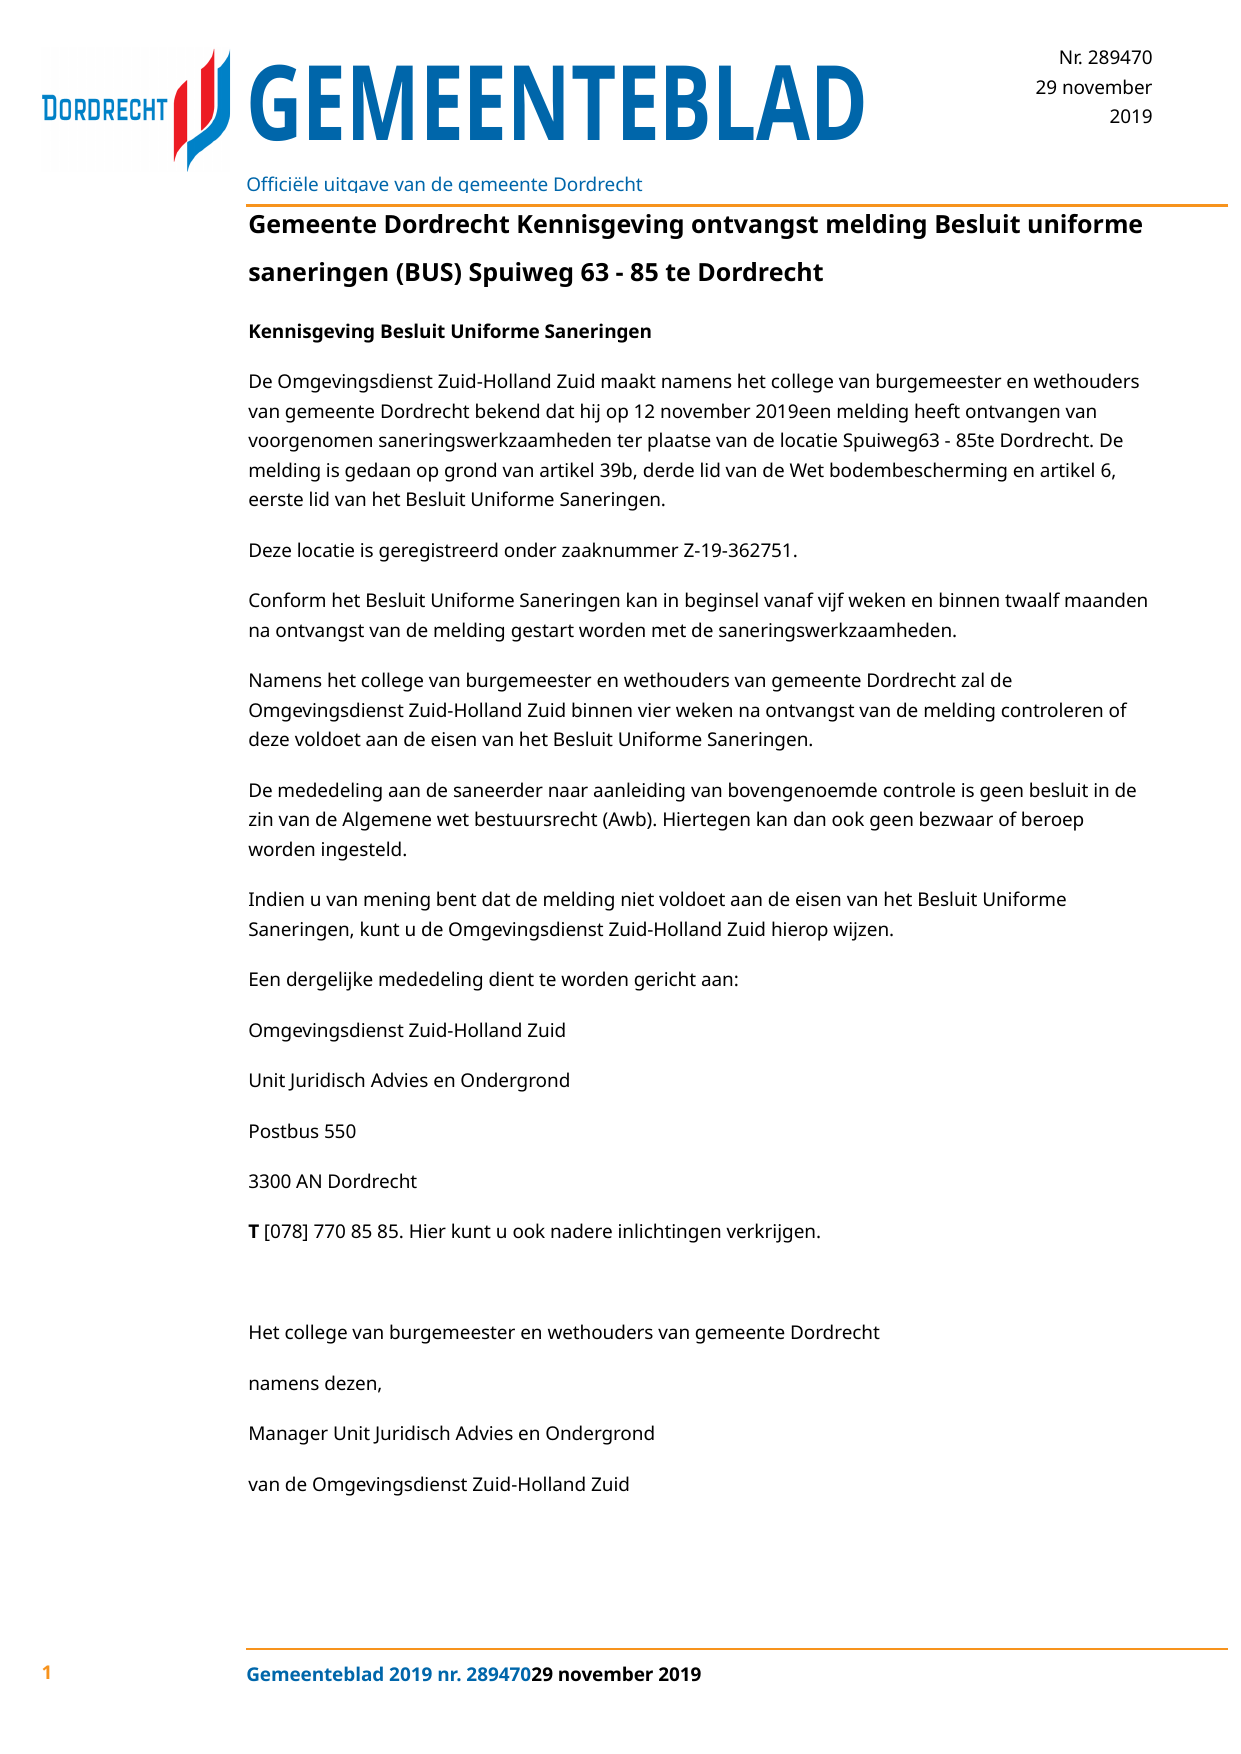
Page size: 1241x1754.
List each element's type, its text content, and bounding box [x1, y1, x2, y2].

text van de Omgevingsdienst Zuid-Holland Zuid [248, 1471, 1152, 1497]
text Het college van burgemeester en wethouders van gemeente Dordrecht [248, 1319, 1152, 1345]
text T [078] 770 85 85. Hier kunt u ook nadere inlichtingen verkrijgen. [248, 1219, 1152, 1244]
text Manager Unit Juridisch Advies en Ondergrond [248, 1420, 1152, 1446]
text Namens het college van burgemeester en wethouders van gemeente Dordrecht zal de Omgevingsdienst Zuid-Holland Zuid binnen vier weken na ontvangst van de melding controleren of deze voldoet aan de eisen van het Besluit Uniforme Saneringen. [248, 667, 1152, 752]
text Een dergelijke mededeling dient te worden gericht aan: [248, 967, 1152, 992]
text De mededeling aan de saneerder naar aanleiding van bovengenoemde controle is geen besluit in de zin van de Algemene wet bestuursrecht (Awb). Hiertegen kan dan ook geen bezwaar of beroep worden ingesteld. [248, 777, 1152, 862]
text Conform het Besluit Uniforme Saneringen kan in beginsel vanaf vijf weken en binnen twaalf maanden na ontvangst van de melding gestart worden met de saneringswerkzaamheden. [248, 587, 1152, 643]
text Omgevingsdienst Zuid-Holland Zuid [248, 1017, 1152, 1043]
text Gemeente Dordrecht Kennisgeving ontvangst melding Besluit uniforme saneringen (BUS) Spuiweg 63 - 85 te Dordrecht [248, 207, 1152, 288]
text 3300 AN Dordrecht [248, 1168, 1152, 1194]
picture [41, 47, 231, 172]
text Unit Juridisch Advies en Ondergrond [248, 1067, 1152, 1093]
text Indien u van mening bent dat de melding niet voldoet aan de eisen van het Besluit Uniforme Saneringen, kunt u de Omgevingsdienst Zuid-Holland Zuid hierop wijzen. [248, 887, 1152, 942]
text namens dezen, [248, 1370, 1152, 1396]
text De Omgevingsdienst Zuid-Holland Zuid maakt namens het college van burgemeester en wethouders van gemeente Dordrecht bekend dat hij op 12 november 2019een melding heeft ontvangen van voorgenomen saneringswerkzaamheden ter plaatse van de locatie Spuiweg63 - 85te Dordrecht. De melding is gedaan op grond van artikel 39b, derde lid van de Wet bodembescherming en artikel 6, eerste lid van het Besluit Uniforme Saneringen. [248, 368, 1152, 512]
text Kennisgeving Besluit Uniforme Saneringen [248, 318, 1152, 344]
text Postbus 550 [248, 1118, 1152, 1144]
text Deze locatie is geregistreerd onder zaaknummer Z-19-362751. [248, 537, 1152, 563]
